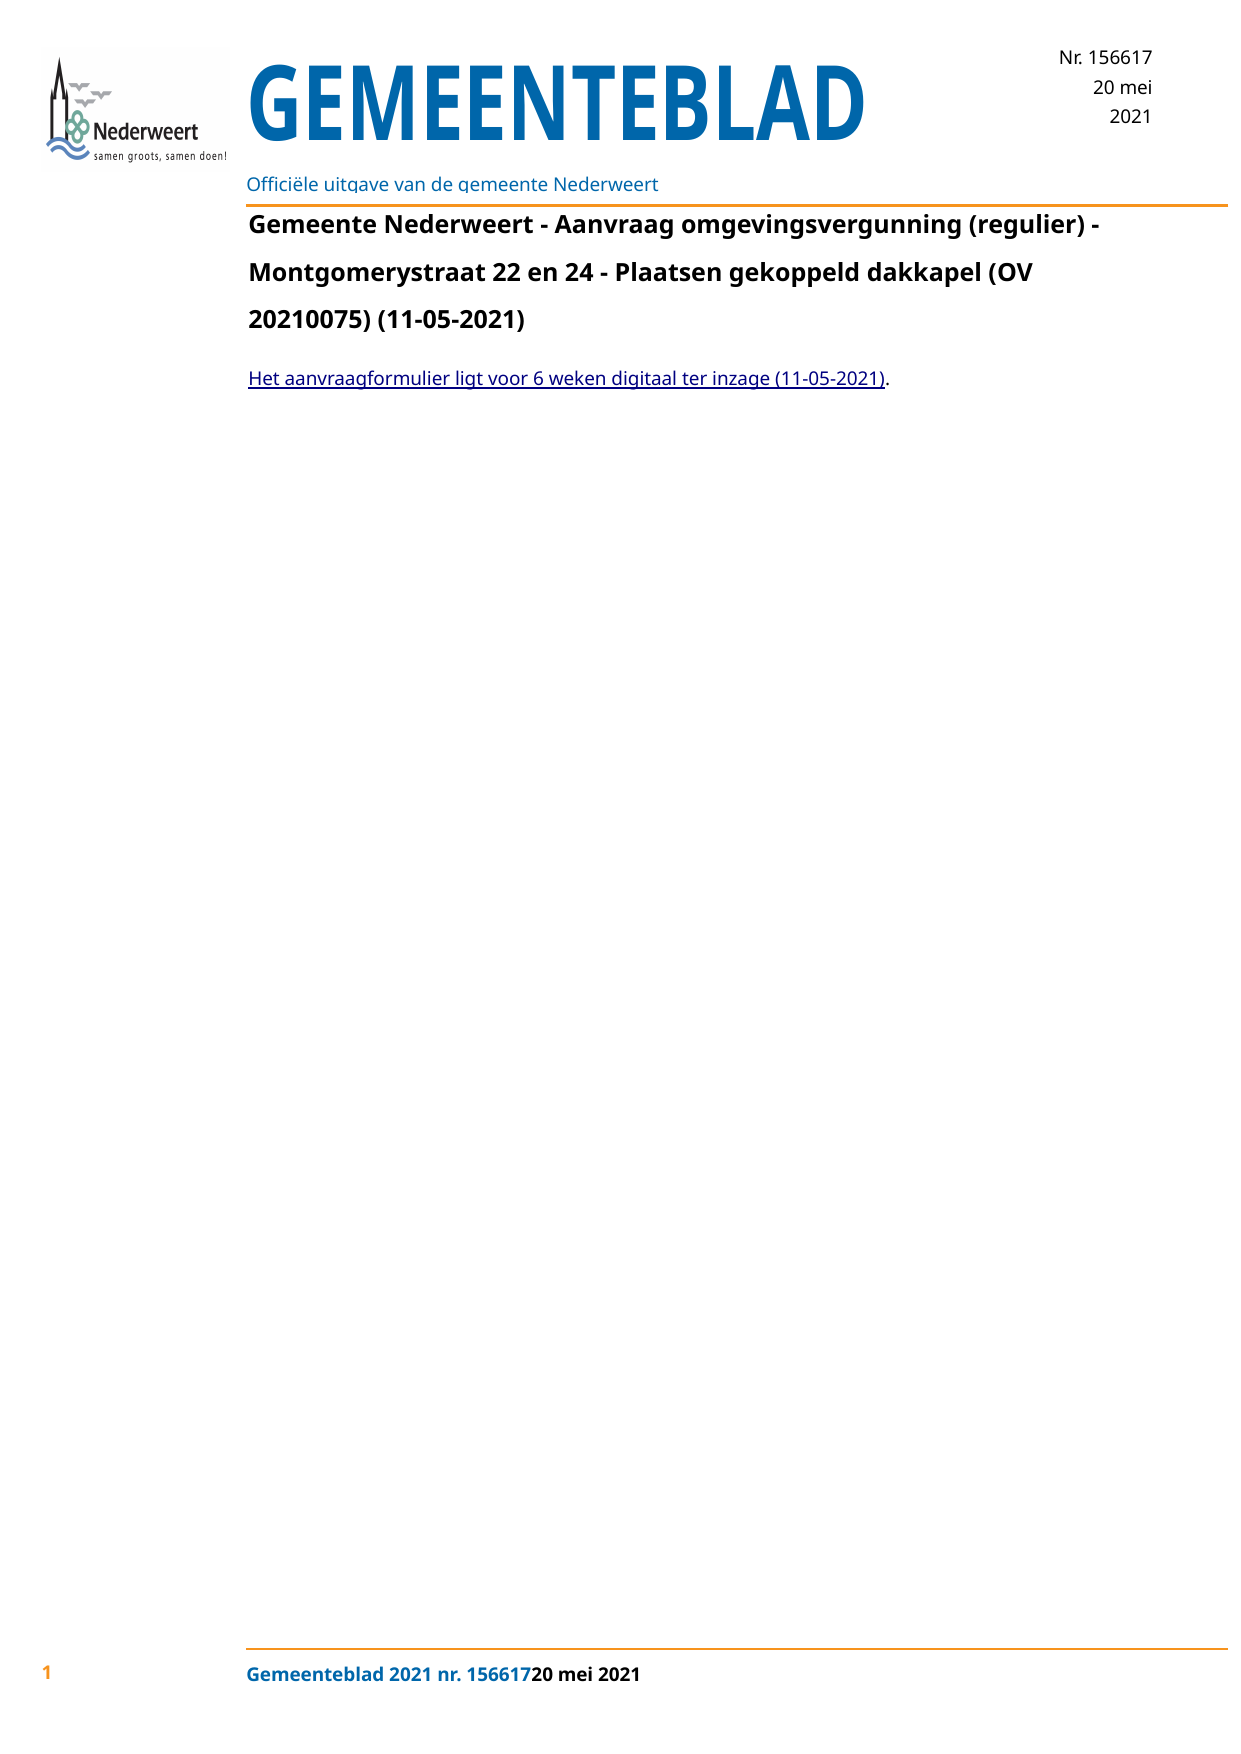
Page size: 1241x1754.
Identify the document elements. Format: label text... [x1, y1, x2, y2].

text Het aanvraagformulier ligt voor 6 weken digitaal ter inzage (11-05-2021). [248, 366, 1152, 391]
picture [41, 47, 231, 172]
text Gemeente Nederweert - Aanvraag omgevingsvergunning (regulier) - Montgomerystraat 22 en 24 - Plaatsen gekoppeld dakkapel (OV 20210075) (11-05-2021) [248, 207, 1152, 336]
